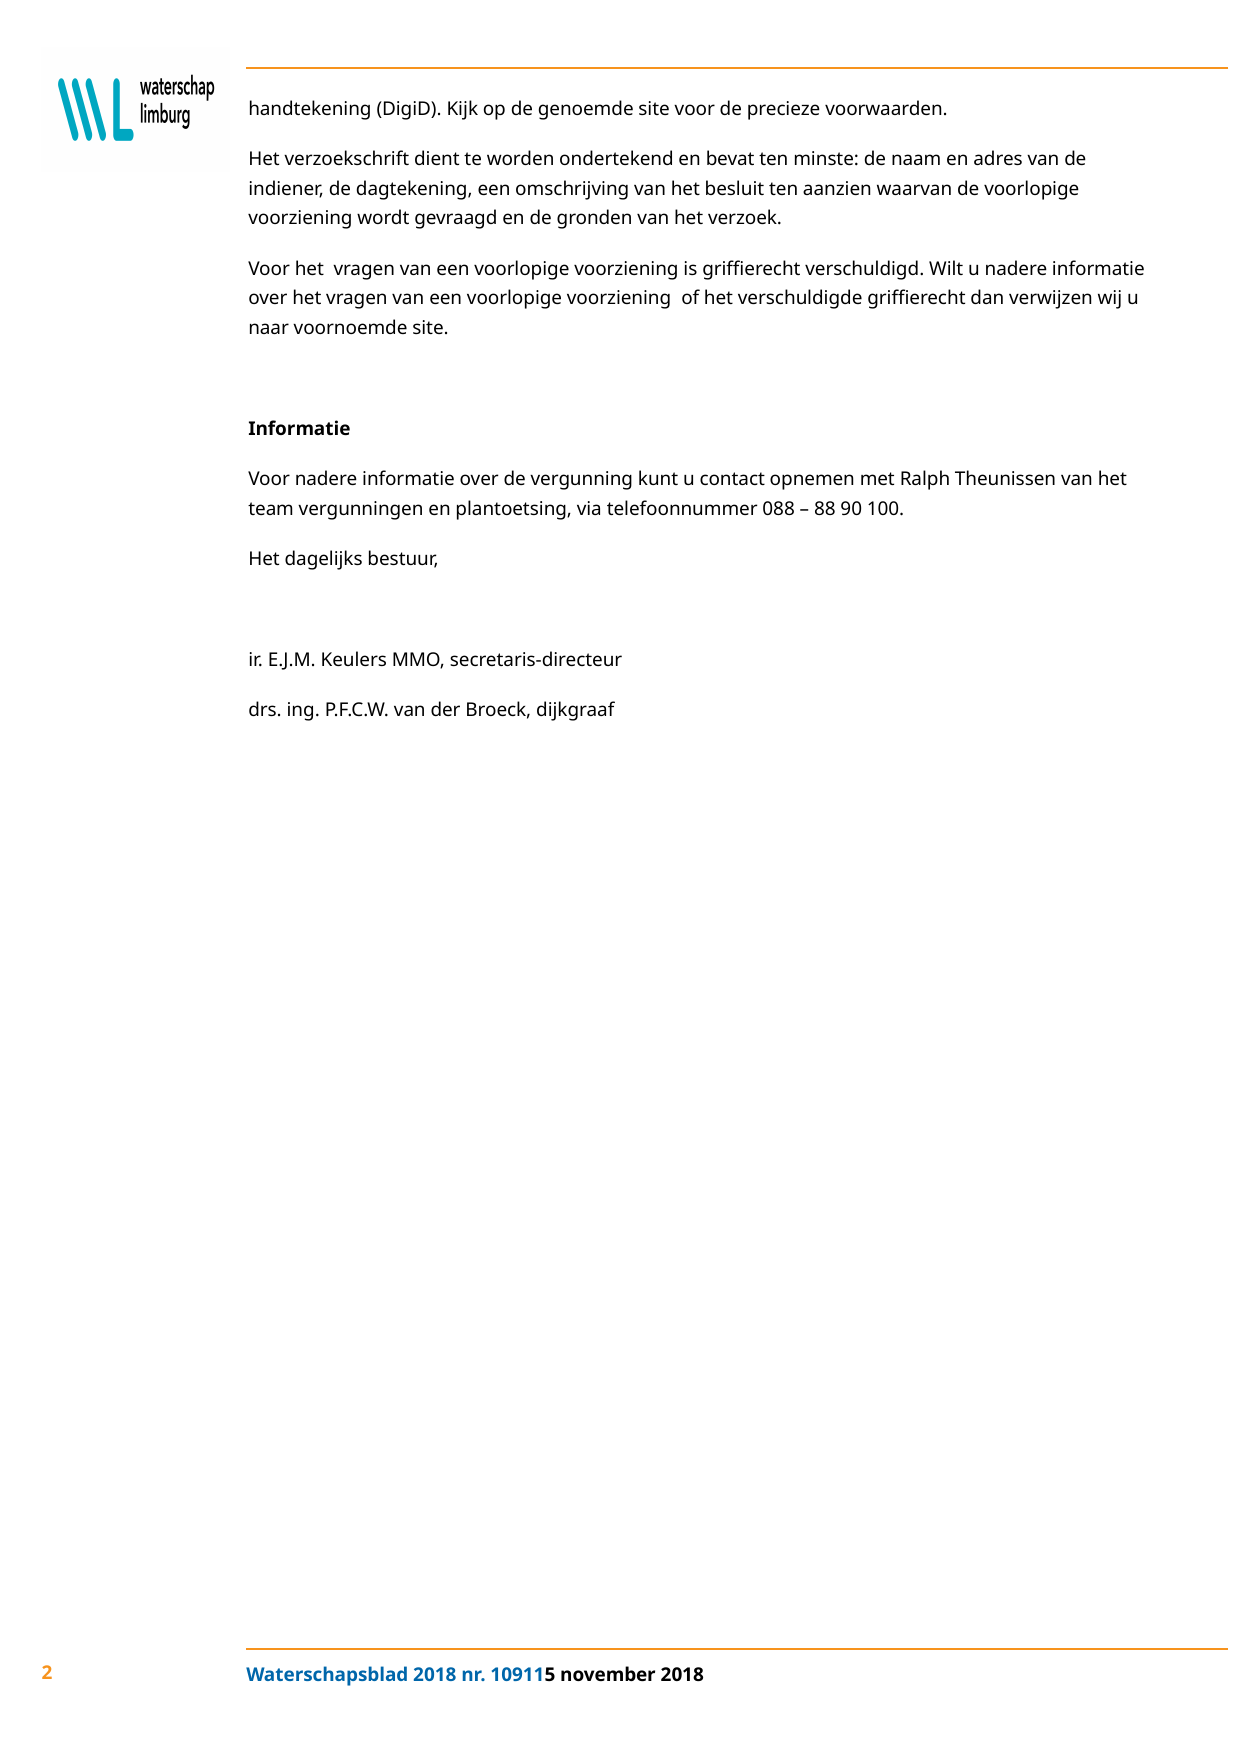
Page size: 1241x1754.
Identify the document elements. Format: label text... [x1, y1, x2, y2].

text Informatie [248, 415, 1152, 441]
text Voor nadere informatie over de vergunning kunt u contact opnemen met Ralph Theunissen van het team vergunningen en plantoetsing, via telefoonnummer 088 – 88 90 100. [248, 465, 1152, 521]
text handtekening (DigiD). Kijk op de genoemde site voor de precieze voorwaarden. [248, 95, 1152, 121]
text Het dagelijks bestuur, [248, 545, 1152, 571]
text Voor het vragen van een voorlopige voorziening is griffierecht verschuldigd. Wilt u nadere informatie over het vragen van een voorlopige voorziening of het verschuldigde griffierecht dan verwijzen wij u naar voornoemde site. [248, 255, 1152, 340]
picture [41, 47, 231, 172]
text Het verzoekschrift dient te worden ondertekend en bevat ten minste: de naam en adres van de indiener, de dagtekening, een omschrijving van het besluit ten aanzien waarvan de voorlopige voorziening wordt gevraagd en de gronden van het verzoek. [248, 145, 1152, 230]
text drs. ing. P.F.C.W. van der Broeck, dijkgraaf [248, 696, 1152, 722]
text ir. E.J.M. Keulers MMO, secretaris-directeur [248, 646, 1152, 672]
